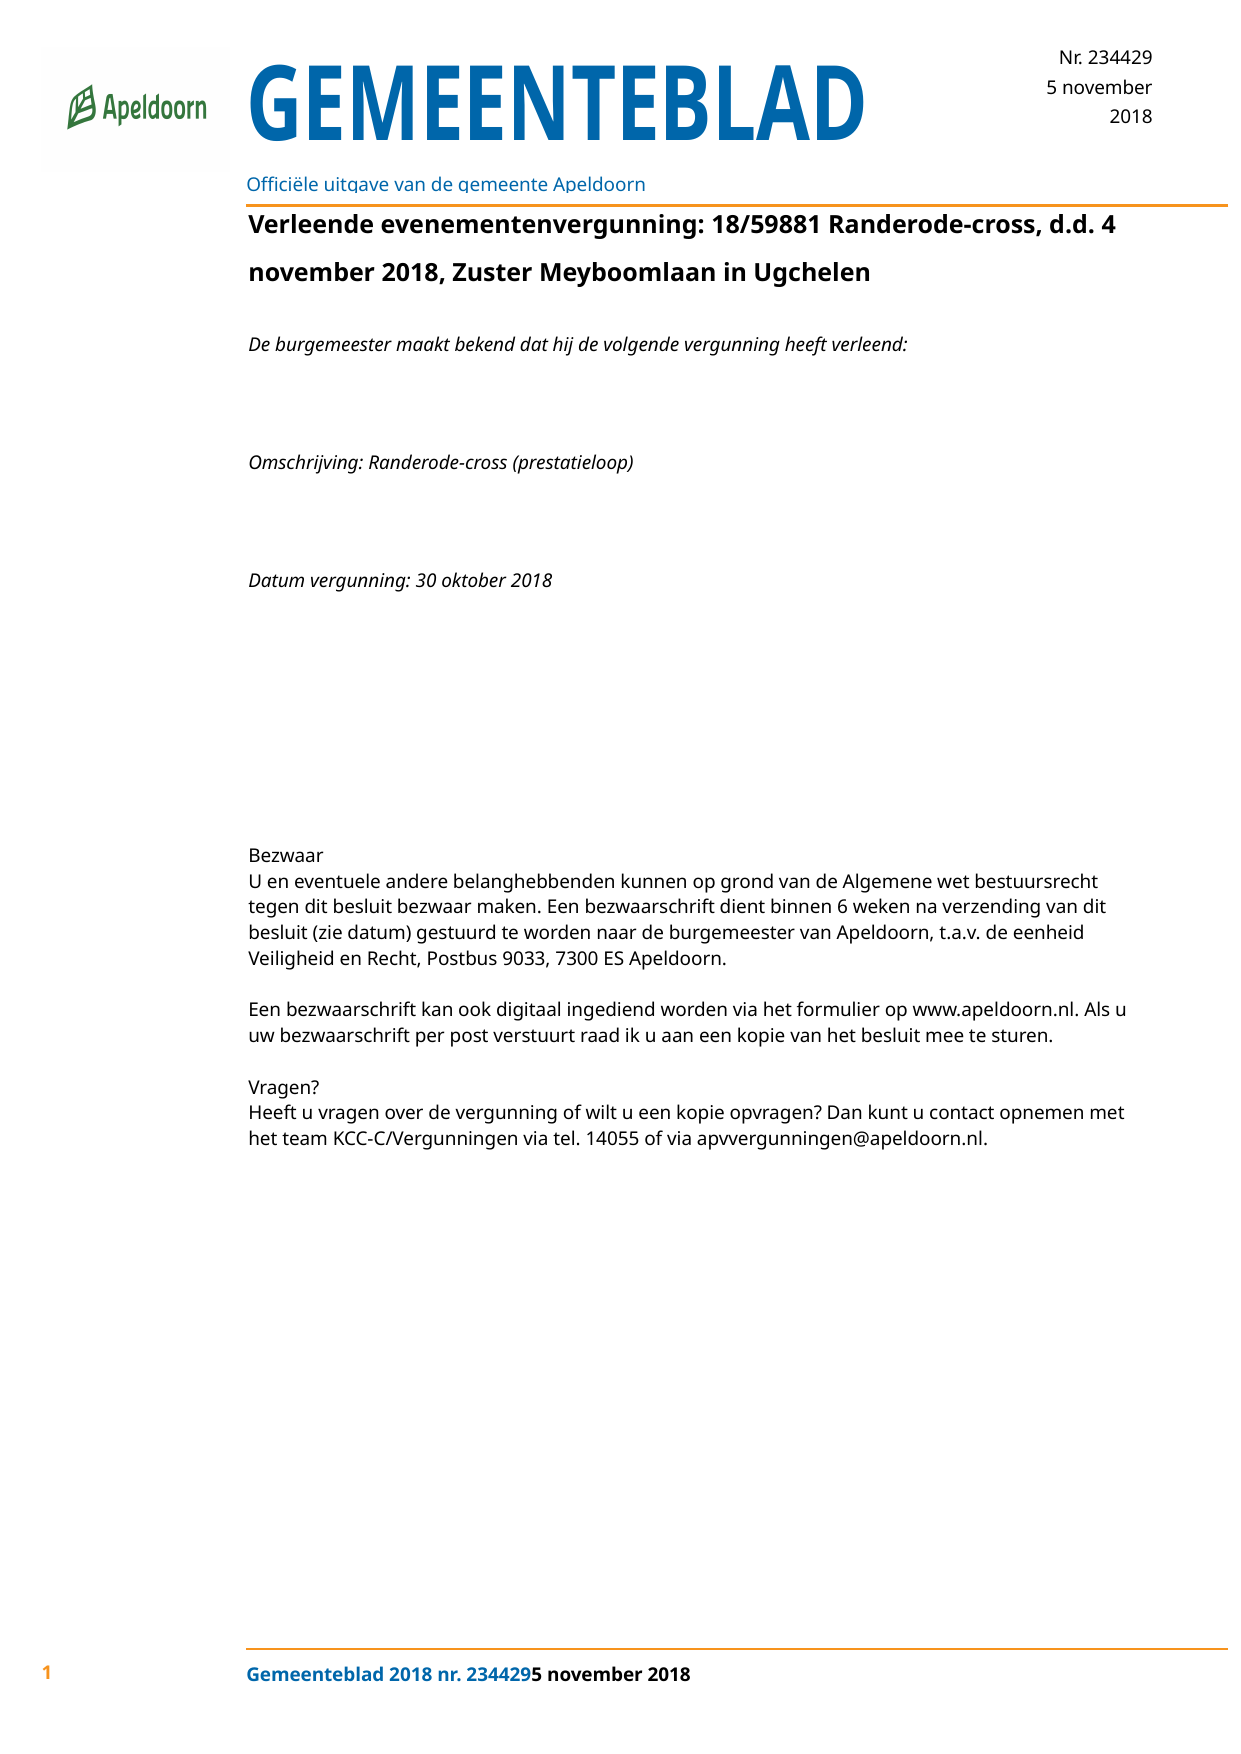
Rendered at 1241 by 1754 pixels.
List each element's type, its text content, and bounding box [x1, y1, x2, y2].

picture [41, 47, 231, 172]
text Een bezwaarschrift kan ook digitaal ingediend worden via het formulier op www.apeldoorn.nl. Als u uw bezwaarschrift per post verstuurt raad ik u aan een kopie van het besluit mee te sturen. [248, 997, 1152, 1048]
text Vragen? [248, 1074, 1152, 1099]
text Datum vergunning: 30 oktober 2018 [248, 567, 1152, 593]
text Bezwaar [248, 842, 1152, 868]
text Omschrijving: Randerode-cross (prestatieloop) [248, 449, 1152, 475]
text U en eventuele andere belanghebbenden kunnen op grond van de Algemene wet bestuursrecht tegen dit besluit bezwaar maken. Een bezwaarschrift dient binnen 6 weken na verzending van dit besluit (zie datum) gestuurd te worden naar de burgemeester van Apeldoorn, t.a.v. de eenheid Veiligheid en Recht, Postbus 9033, 7300 ES Apeldoorn. [248, 868, 1152, 971]
text De burgemeester maakt bekend dat hij de volgende vergunning heeft verleend: [248, 331, 1152, 357]
text Heeft u vragen over de vergunning of wilt u een kopie opvragen? Dan kunt u contact opnemen met het team KCC-C/Vergunningen via tel. 14055 of via apvvergunningen@apeldoorn.nl. [248, 1099, 1152, 1151]
text Verleende evenementenvergunning: 18/59881 Randerode-cross, d.d. 4 november 2018, Zuster Meyboomlaan in Ugchelen [248, 207, 1152, 288]
